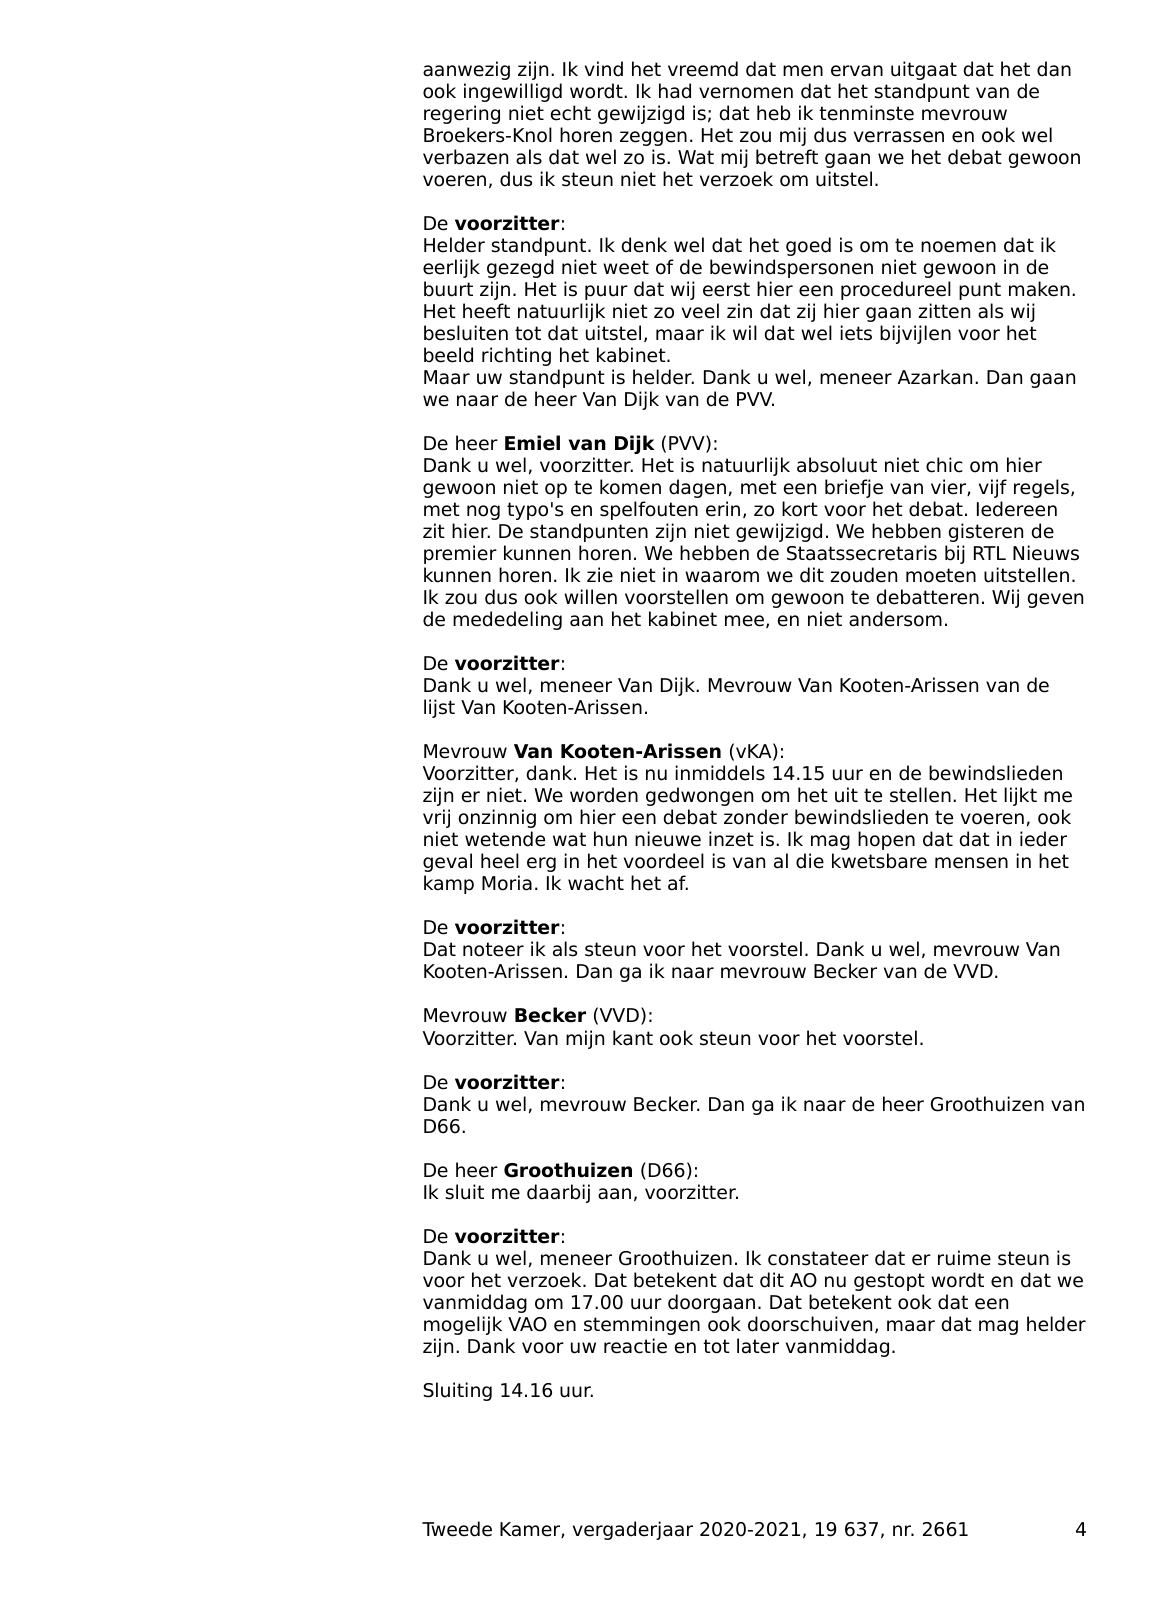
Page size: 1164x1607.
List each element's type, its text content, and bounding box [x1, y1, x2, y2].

text Mevrouw Van Kooten-Arissen (vKA): [422, 741, 1087, 763]
text Dank u wel, meneer Groothuizen. Ik constateer dat er ruime steun is voor het verzoek. Dat betekent dat dit AO nu gestopt wordt en dat we vanmiddag om 17.00 uur doorgaan. Dat betekent ook dat een mogelijk VAO en stemmingen ook doorschuiven, maar dat mag helder zijn. Dank voor uw reactie en tot later vanmiddag. [422, 1248, 1087, 1358]
text Sluiting 14.16 uur. [422, 1380, 1087, 1402]
text De voorzitter: [422, 917, 1087, 939]
text Voorzitter, dank. Het is nu inmiddels 14.15 uur en de bewindslieden zijn er niet. We worden gedwongen om het uit te stellen. Het lijkt me vrij onzinnig om hier een debat zonder bewindslieden te voeren, ook niet wetende wat hun nieuwe inzet is. Ik mag hopen dat dat in ieder geval heel erg in het voordeel is van al die kwetsbare mensen in het kamp Moria. Ik wacht het af. [422, 763, 1087, 895]
text Ik sluit me daarbij aan, voorzitter. [422, 1182, 1087, 1204]
text De voorzitter: [422, 213, 1087, 235]
text Voorzitter. Van mijn kant ook steun voor het voorstel. [422, 1027, 1087, 1049]
text Mevrouw Becker (VVD): [422, 1005, 1087, 1027]
text Dank u wel, voorzitter. Het is natuurlijk absoluut niet chic om hier gewoon niet op te komen dagen, met een briefje van vier, vijf regels, met nog typo's en spelfouten erin, zo kort voor het debat. Iedereen zit hier. De standpunten zijn niet gewijzigd. We hebben gisteren de premier kunnen horen. We hebben de Staatssecretaris bij RTL Nieuws kunnen horen. Ik zie niet in waarom we dit zouden moeten uitstellen. Ik zou dus ook willen voorstellen om gewoon te debatteren. Wij geven de mededeling aan het kabinet mee, en niet andersom. [422, 455, 1087, 631]
text De heer Emiel van Dijk (PVV): [422, 433, 1087, 455]
text De voorzitter: [422, 653, 1087, 675]
text Maar uw standpunt is helder. Dank u wel, meneer Azarkan. Dan gaan we naar de heer Van Dijk van de PVV. [422, 367, 1087, 411]
text aanwezig zijn. Ik vind het vreemd dat men ervan uitgaat dat het dan ook ingewilligd wordt. Ik had vernomen dat het standpunt van de regering niet echt gewijzigd is; dat heb ik tenminste mevrouw Broekers-Knol horen zeggen. Het zou mij dus verrassen en ook wel verbazen als dat wel zo is. Wat mij betreft gaan we het debat gewoon voeren, dus ik steun niet het verzoek om uitstel. [422, 59, 1087, 191]
text De voorzitter: [422, 1072, 1087, 1093]
text Dank u wel, mevrouw Becker. Dan ga ik naar de heer Groothuizen van D66. [422, 1093, 1087, 1137]
text De heer Groothuizen (D66): [422, 1160, 1087, 1182]
text Helder standpunt. Ik denk wel dat het goed is om te noemen dat ik eerlijk gezegd niet weet of de bewindspersonen niet gewoon in de buurt zijn. Het is puur dat wij eerst hier een procedureel punt maken. Het heeft natuurlijk niet zo veel zin dat zij hier gaan zitten als wij besluiten tot dat uitstel, maar ik wil dat wel iets bijvijlen voor het beeld richting het kabinet. [422, 235, 1087, 367]
text Dank u wel, meneer Van Dijk. Mevrouw Van Kooten-Arissen van de lijst Van Kooten-Arissen. [422, 675, 1087, 719]
text Dat noteer ik als steun voor het voorstel. Dank u wel, mevrouw Van Kooten-Arissen. Dan ga ik naar mevrouw Becker van de VVD. [422, 939, 1087, 983]
text De voorzitter: [422, 1226, 1087, 1248]
